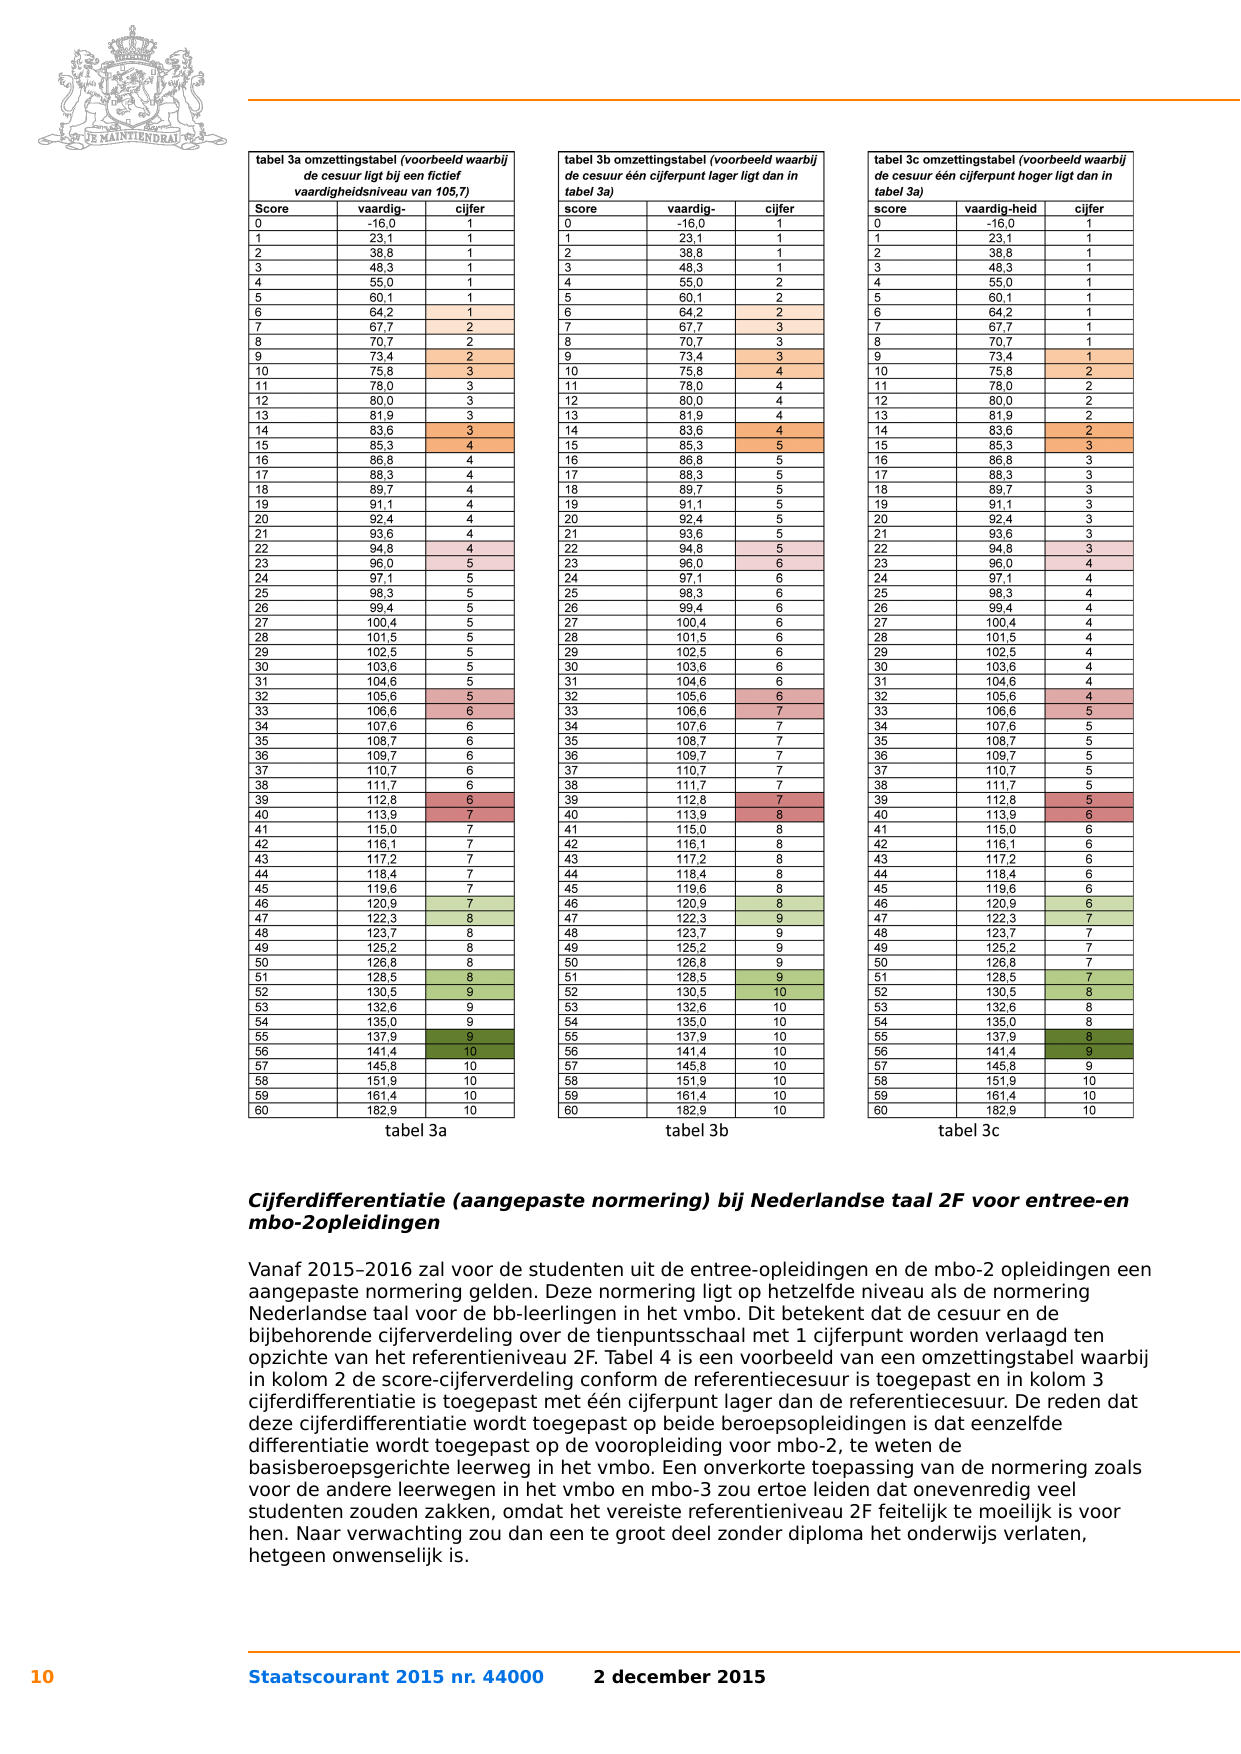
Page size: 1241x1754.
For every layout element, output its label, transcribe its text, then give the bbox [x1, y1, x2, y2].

text Vanaf 2015–2016 zal voor de studenten uit de entree-opleidingen en de mbo-2 opleidingen een aangepaste normering gelden. Deze normering ligt op hetzelfde niveau als de normering Nederlandse taal voor de bb-leerlingen in het vmbo. Dit betekent dat de cesuur en de bijbehorende cijferverdeling over de tienpuntsschaal met 1 cijferpunt worden verlaagd ten opzichte van het referentieniveau 2F. Tabel 4 is een voorbeeld van een omzettingstabel waarbij in kolom 2 de score-cijferverdeling conform de referentiecesuur is toegepast en in kolom 3 cijferdifferentiatie is toegepast met één cijferpunt lager dan de referentiecesuur. De reden dat deze cijferdifferentiatie wordt toegepast op beide beroepsopleidingen is dat eenzelfde differentiatie wordt toegepast op de vooropleiding voor mbo-2, te weten de basisberoepsgerichte leerweg in het vmbo. Een onverkorte toepassing van de normering zoals voor de andere leerwegen in het vmbo en mbo-3 zou ertoe leiden dat onevenredig veel studenten zouden zakken, omdat het vereiste referentieniveau 2F feitelijk te moeilijk is voor hen. Naar verwachting zou dan een te groot deel zonder diploma het onderwijs verlaten, hetgeen onwenselijk is. [248, 1259, 1163, 1567]
subtitle Cijferdifferentiatie (aangepaste normering) bij Nederlandse taal 2F voor entree-en mbo-2opleidingen [248, 1190, 1163, 1234]
picture [248, 151, 1134, 1138]
picture [38, 25, 227, 150]
